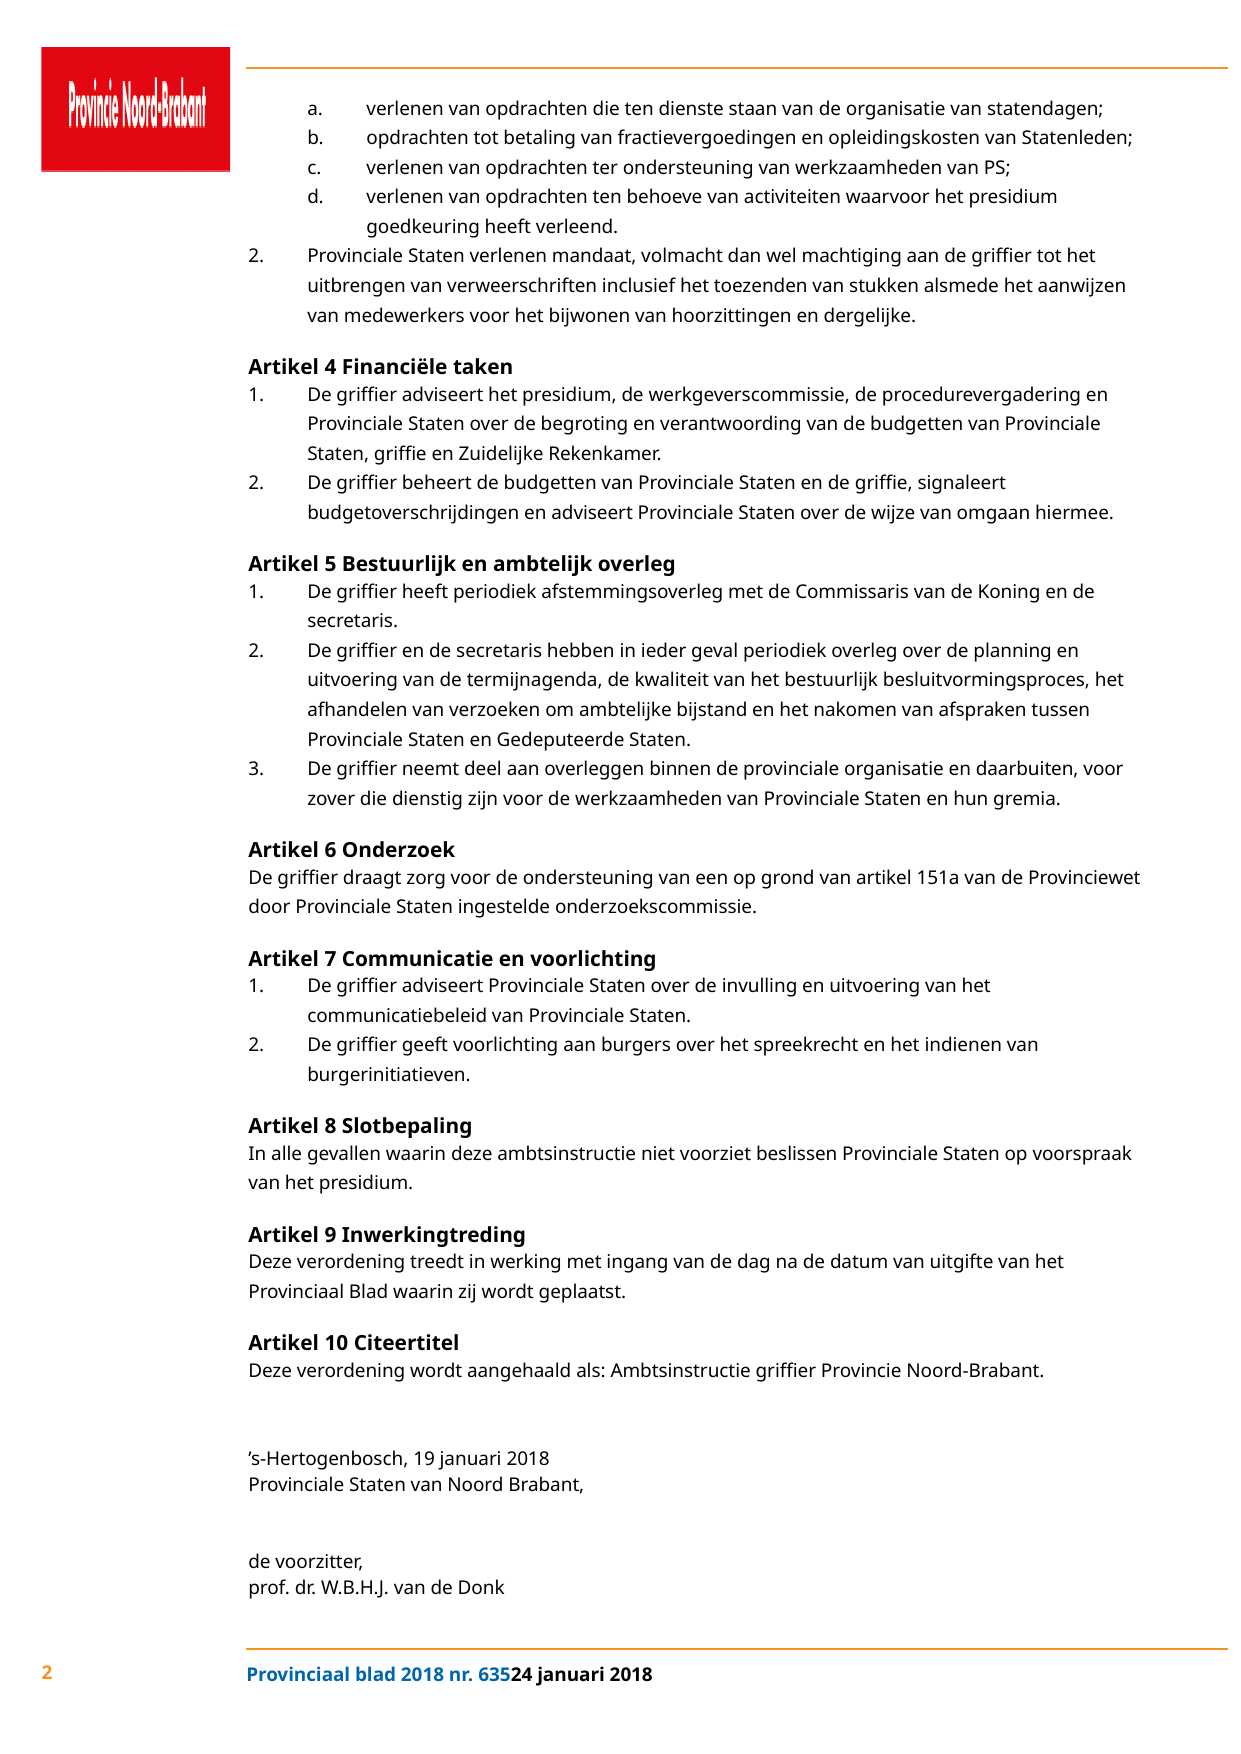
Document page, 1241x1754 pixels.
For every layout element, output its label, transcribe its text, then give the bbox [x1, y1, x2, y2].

text Artikel 4 Financiële taken [248, 352, 1152, 381]
list De griffier adviseert het presidium, de werkgeverscommissie, de procedurevergadering en Provinciale Staten over de begroting en verantwoording van de budgetten van Provinciale Staten, griffie en Zuidelijke Rekenkamer. [248, 381, 1152, 466]
text Artikel 7 Communicatie en voorlichting [248, 944, 1152, 972]
text Deze verordening wordt aangehaald als: Ambtsinstructie griffier Provincie Noord-Brabant. [248, 1357, 1152, 1382]
list opdrachten tot betaling van fractievergoedingen en opleidingskosten van Statenleden; [307, 124, 1152, 150]
list verlenen van opdrachten ten behoeve van activiteiten waarvoor het presidium goedkeuring heeft verleend. [307, 183, 1152, 239]
text Artikel 8 Slotbepaling [248, 1111, 1152, 1140]
text Artikel 6 Onderzoek [248, 835, 1152, 864]
text de voorzitter, [248, 1548, 1152, 1574]
text Artikel 5 Bestuurlijk en ambtelijk overleg [248, 549, 1152, 578]
text ’s-Hertogenbosch, 19 januari 2018 [248, 1446, 1152, 1471]
list De griffier neemt deel aan overleggen binnen de provinciale organisatie en daarbuiten, voor zover die dienstig zijn voor de werkzaamheden van Provinciale Staten en hun gremia. [248, 755, 1152, 811]
text Artikel 10 Citeertitel [248, 1328, 1152, 1357]
list verlenen van opdrachten die ten dienste staan van de organisatie van statendagen; [307, 95, 1152, 121]
list De griffier heeft periodiek afstemmingsoverleg met de Commissaris van de Koning en de secretaris. [248, 578, 1152, 633]
list De griffier beheert de budgetten van Provinciale Staten en de griffie, signaleert budgetoverschrijdingen en adviseert Provinciale Staten over de wijze van omgaan hiermee. [248, 469, 1152, 525]
text In alle gevallen waarin deze ambtsinstructie niet voorziet beslissen Provinciale Staten op voorspraak van het presidium. [248, 1140, 1152, 1195]
text prof. dr. W.B.H.J. van de Donk [248, 1574, 1152, 1600]
list Provinciale Staten verlenen mandaat, volmacht dan wel machtiging aan de griffier tot het uitbrengen van verweerschriften inclusief het toezenden van stukken alsmede het aanwijzen van medewerkers voor het bijwonen van hoorzittingen en dergelijke. [248, 243, 1152, 328]
list De griffier en de secretaris hebben in ieder geval periodiek overleg over de planning en uitvoering van de termijnagenda, de kwaliteit van het bestuurlijk besluitvormingsproces, het afhandelen van verzoeken om ambtelijke bijstand en het nakomen van afspraken tussen Provinciale Staten en Gedeputeerde Staten. [248, 637, 1152, 752]
text Artikel 9 Inwerkingtreding [248, 1220, 1152, 1248]
picture [41, 47, 231, 172]
text Deze verordening treedt in werking met ingang van de dag na de datum van uitgifte van het Provinciaal Blad waarin zij wordt geplaatst. [248, 1248, 1152, 1304]
text Provinciale Staten van Noord Brabant, [248, 1471, 1152, 1497]
list De griffier adviseert Provinciale Staten over de invulling en uitvoering van het communicatiebeleid van Provinciale Staten. [248, 972, 1152, 1028]
list De griffier geeft voorlichting aan burgers over het spreekrecht en het indienen van burgerinitiatieven. [248, 1031, 1152, 1087]
list verlenen van opdrachten ter ondersteuning van werkzaamheden van PS; [307, 154, 1152, 180]
text De griffier draagt zorg voor de ondersteuning van een op grond van artikel 151a van de Provinciewet door Provinciale Staten ingestelde onderzoekscommissie. [248, 864, 1152, 919]
